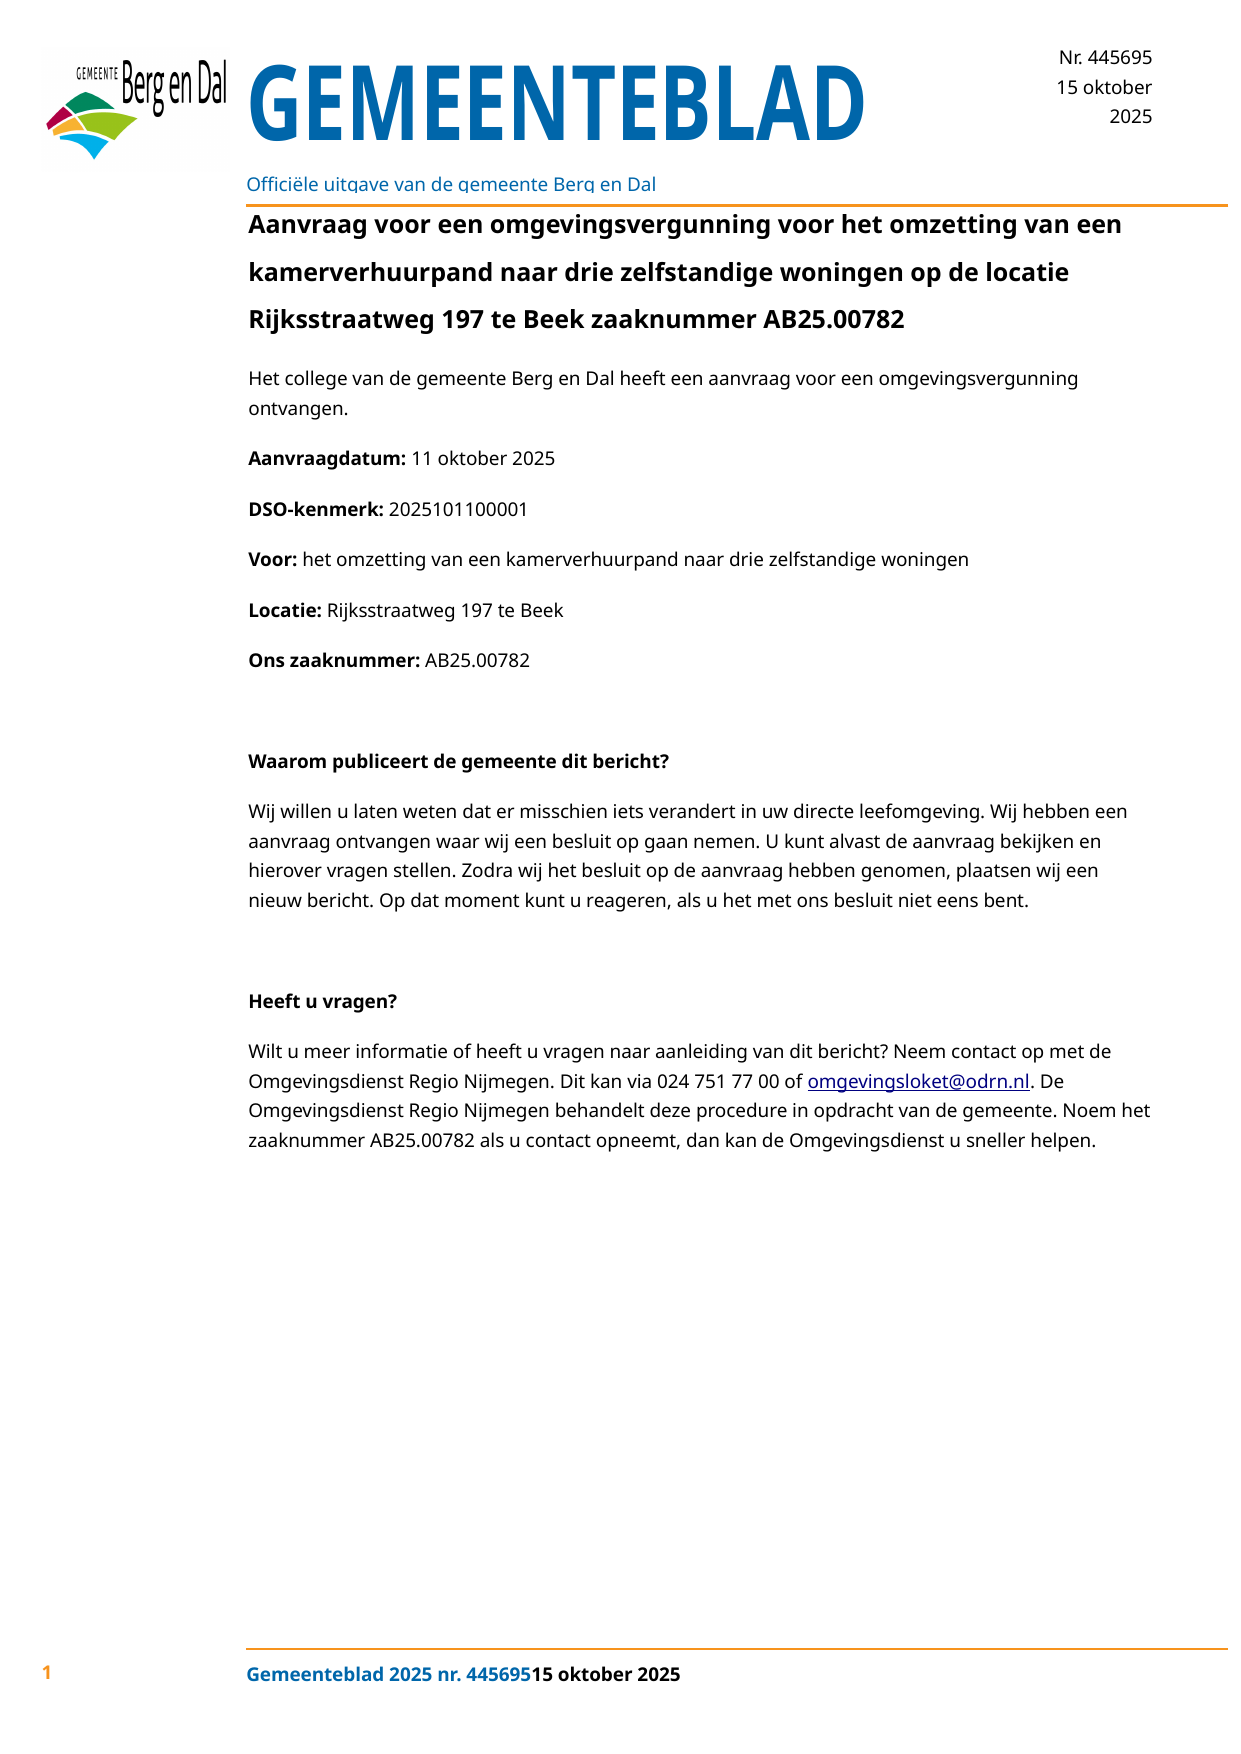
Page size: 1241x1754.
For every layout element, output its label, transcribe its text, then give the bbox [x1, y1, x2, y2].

text Aanvraag voor een omgevingsvergunning voor het omzetting van een kamerverhuurpand naar drie zelfstandige woningen op de locatie Rijksstraatweg 197 te Beek zaaknummer AB25.00782 [248, 207, 1152, 336]
text Het college van de gemeente Berg en Dal heeft een aanvraag voor een omgevingsvergunning ontvangen. [248, 366, 1152, 421]
text DSO-kenmerk: 2025101100001 [248, 496, 1152, 522]
text Heeft u vragen? [248, 988, 1152, 1014]
text Locatie: Rijksstraatweg 197 te Beek [248, 597, 1152, 622]
text Wilt u meer informatie of heeft u vragen naar aanleiding van dit bericht? Neem contact op met de Omgevingsdienst Regio Nijmegen. Dit kan via 024 751 77 00 of omgevingsloket@odrn.nl. De Omgevingsdienst Regio Nijmegen behandelt deze procedure in opdracht van de gemeente. Noem het zaaknummer AB25.00782 als u contact opneemt, dan kan de Omgevingsdienst u sneller helpen. [248, 1038, 1152, 1153]
text Ons zaaknummer: AB25.00782 [248, 647, 1152, 673]
text Aanvraagdatum: 11 oktober 2025 [248, 446, 1152, 471]
picture [41, 47, 231, 172]
text Voor: het omzetting van een kamerverhuurpand naar drie zelfstandige woningen [248, 546, 1152, 572]
text Waarom publiceert de gemeente dit bericht? [248, 748, 1152, 774]
text Wij willen u laten weten dat er misschien iets verandert in uw directe leefomgeving. Wij hebben een aanvraag ontvangen waar wij een besluit op gaan nemen. U kunt alvast de aanvraag bekijken en hierover vragen stellen. Zodra wij het besluit op de aanvraag hebben genomen, plaatsen wij een nieuw bericht. Op dat moment kunt u reageren, als u het met ons besluit niet eens bent. [248, 798, 1152, 913]
